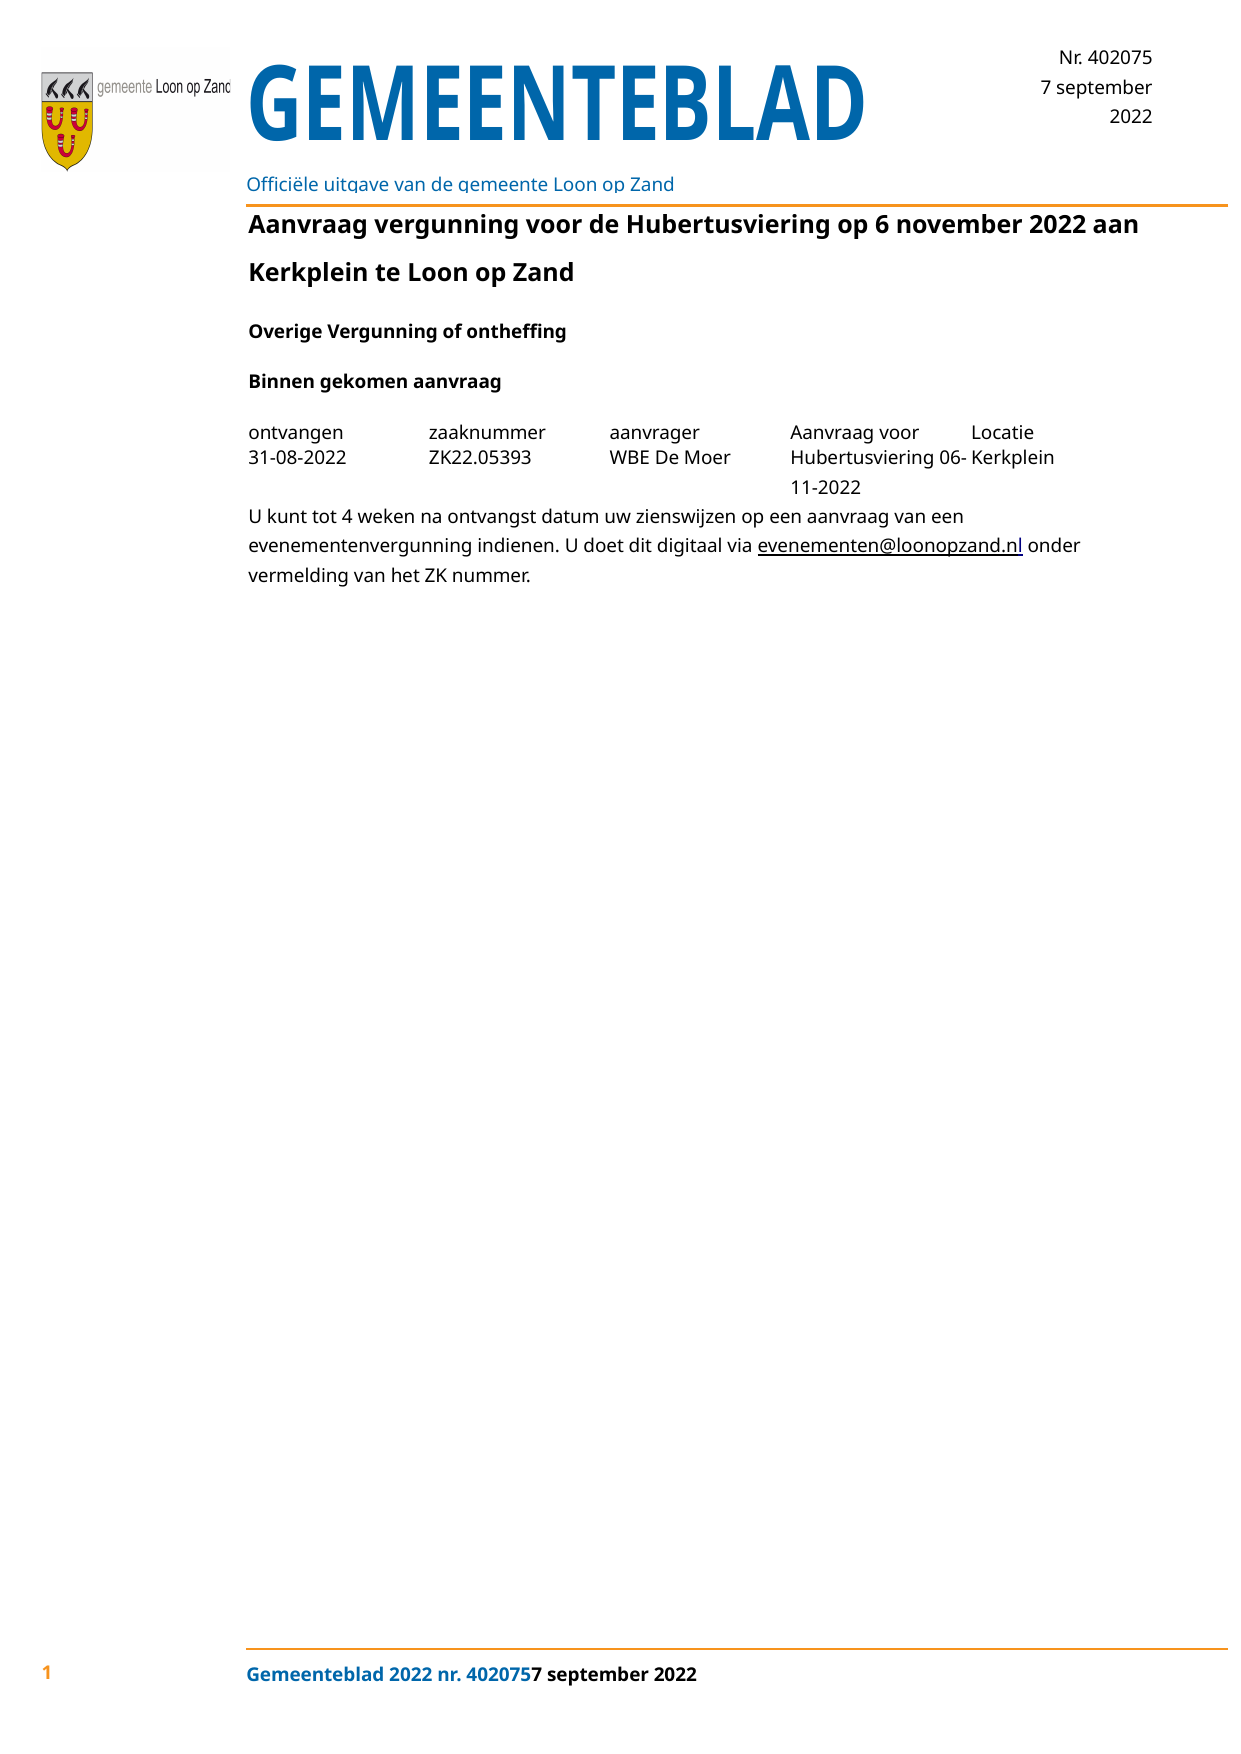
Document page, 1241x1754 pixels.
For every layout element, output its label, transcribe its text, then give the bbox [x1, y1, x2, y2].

table_header zaaknummer [429, 419, 609, 444]
table_header aanvrager [609, 419, 790, 444]
text Aanvraag vergunning voor de Hubertusviering op 6 november 2022 aan Kerkplein te Loon op Zand [248, 207, 1152, 288]
table_header Locatie [971, 419, 1152, 444]
table_header ontvangen [248, 419, 429, 444]
table_cell WBE De Moer [609, 445, 790, 500]
table_cell 31-08-2022 [248, 445, 429, 500]
table_cell Kerkplein [971, 445, 1152, 500]
picture [41, 47, 231, 172]
table_cell Hubertusviering 06-11-2022 [790, 445, 971, 500]
table_header Aanvraag voor [790, 419, 971, 444]
text Binnen gekomen aanvraag [248, 368, 1152, 394]
table_cell ZK22.05393 [429, 445, 609, 500]
text U kunt tot 4 weken na ontvangst datum uw zienswijzen op een aanvraag van een evenementenvergunning indienen. U doet dit digitaal via evenementen@loonopzand.nl onder vermelding van het ZK nummer. [248, 503, 1152, 588]
text Overige Vergunning of ontheffing [248, 318, 1152, 344]
